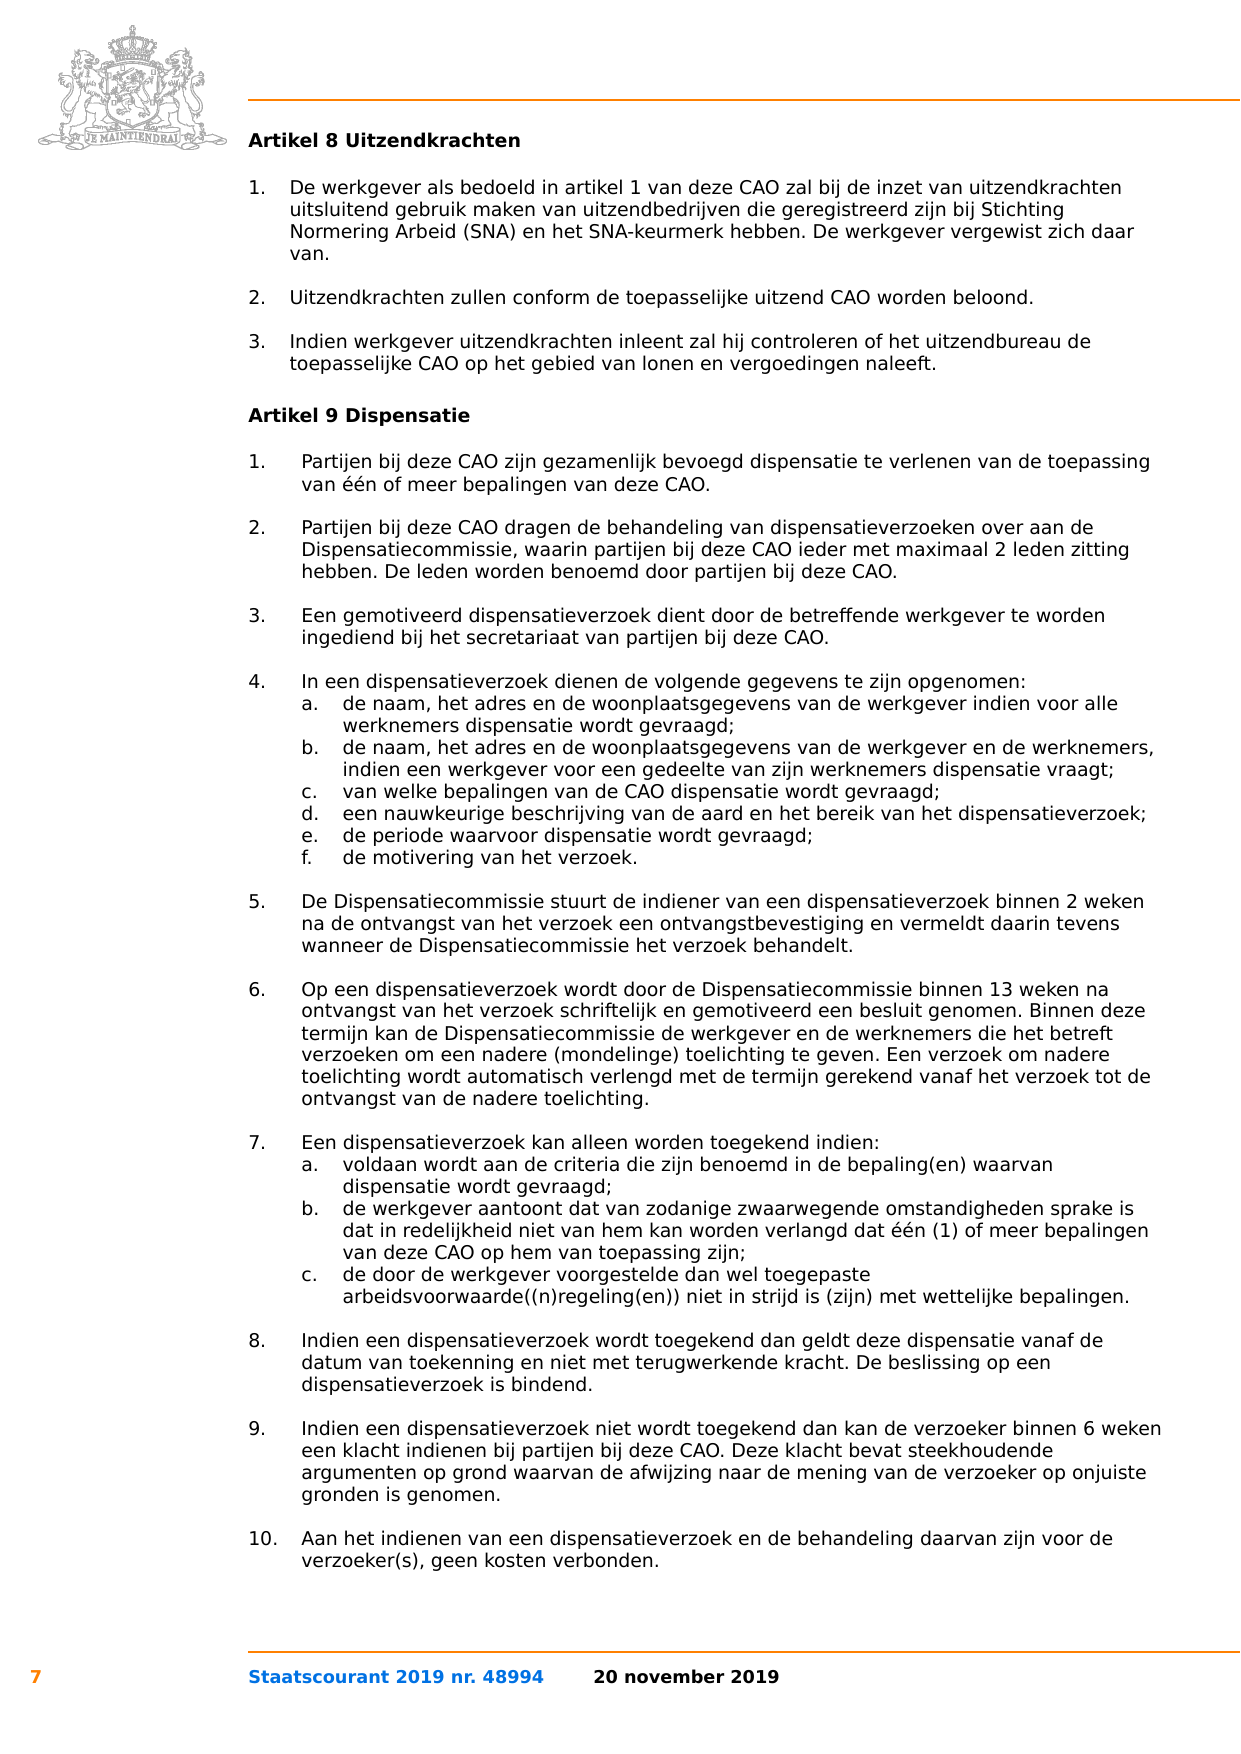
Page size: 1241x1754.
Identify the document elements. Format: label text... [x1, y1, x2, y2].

text 8. Indien een dispensatieverzoek wordt toegekend dan geldt deze dispensatie vanaf de datum van toekenning en niet met terugwerkende kracht. De beslissing op een dispensatieverzoek is bindend. [248, 1330, 1163, 1396]
text 6. Op een dispensatieverzoek wordt door de Dispensatiecommissie binnen 13 weken na ontvangst van het verzoek schriftelijk en gemotiveerd een besluit genomen. Binnen deze termijn kan de Dispensatiecommissie de werkgever en de werknemers die het betreft verzoeken om een nadere (mondelinge) toelichting te geven. Een verzoek om nadere toelichting wordt automatisch verlengd met de termijn gerekend vanaf het verzoek tot de ontvangst van de nadere toelichting. [248, 978, 1163, 1110]
text a. de naam, het adres en de woonplaatsgegevens van de werkgever indien voor alle werknemers dispensatie wordt gevraagd; [301, 693, 1163, 737]
text 7. Een dispensatieverzoek kan alleen worden toegekend indien: [248, 1132, 1163, 1154]
text a. voldaan wordt aan de criteria die zijn benoemd in de bepaling(en) waarvan dispensatie wordt gevraagd; [301, 1154, 1163, 1198]
text 3. Een gemotiveerd dispensatieverzoek dient door de betreffende werkgever te worden ingediend bij het secretariaat van partijen bij deze CAO. [248, 605, 1163, 649]
text 9. Indien een dispensatieverzoek niet wordt toegekend dan kan de verzoeker binnen 6 weken een klacht indienen bij partijen bij deze CAO. Deze klacht bevat steekhoudende argumenten op grond waarvan de afwijzing naar de mening van de verzoeker op onjuiste gronden is genomen. [248, 1418, 1163, 1506]
text 2. Uitzendkrachten zullen conform de toepasselijke uitzend CAO worden beloond. [248, 287, 1163, 309]
subtitle Artikel 8 Uitzendkrachten [248, 130, 1163, 152]
text d. een nauwkeurige beschrijving van de aard en het bereik van het dispensatieverzoek; [301, 803, 1163, 825]
text 1. Partijen bij deze CAO zijn gezamenlijk bevoegd dispensatie te verlenen van de toepassing van één of meer bepalingen van deze CAO. [248, 451, 1163, 495]
text 1. De werkgever als bedoeld in artikel 1 van deze CAO zal bij de inzet van uitzendkrachten uitsluitend gebruik maken van uitzendbedrijven die geregistreerd zijn bij Stichting Normering Arbeid (SNA) en het SNA-keurmerk hebben. De werkgever vergewist zich daar van. [248, 177, 1163, 265]
text 5. De Dispensatiecommissie stuurt de indiener van een dispensatieverzoek binnen 2 weken na de ontvangst van het verzoek een ontvangstbevestiging en vermeldt daarin tevens wanneer de Dispensatiecommissie het verzoek behandelt. [248, 891, 1163, 957]
text 3. Indien werkgever uitzendkrachten inleent zal hij controleren of het uitzendbureau de toepasselijke CAO op het gebied van lonen en vergoedingen naleeft. [248, 331, 1163, 374]
text b. de werkgever aantoont dat van zodanige zwaarwegende omstandigheden sprake is dat in redelijkheid niet van hem kan worden verlangd dat één (1) of meer bepalingen van deze CAO op hem van toepassing zijn; [301, 1198, 1163, 1264]
picture [38, 25, 227, 150]
text c. van welke bepalingen van de CAO dispensatie wordt gevraagd; [301, 781, 1163, 803]
text f. de motivering van het verzoek. [301, 847, 1163, 869]
subtitle Artikel 9 Dispensatie [248, 404, 1163, 426]
text 10. Aan het indienen van een dispensatieverzoek en de behandeling daarvan zijn voor de verzoeker(s), geen kosten verbonden. [248, 1527, 1163, 1571]
text c. de door de werkgever voorgestelde dan wel toegepaste arbeidsvoorwaarde((n)regeling(en)) niet in strijd is (zijn) met wettelijke bepalingen. [301, 1264, 1163, 1308]
text b. de naam, het adres en de woonplaatsgegevens van de werkgever en de werknemers, indien een werkgever voor een gedeelte van zijn werknemers dispensatie vraagt; [301, 737, 1163, 781]
text 4. In een dispensatieverzoek dienen de volgende gegevens te zijn opgenomen: [248, 671, 1163, 693]
text e. de periode waarvoor dispensatie wordt gevraagd; [301, 825, 1163, 847]
text 2. Partijen bij deze CAO dragen de behandeling van dispensatieverzoeken over aan de Dispensatiecommissie, waarin partijen bij deze CAO ieder met maximaal 2 leden zitting hebben. De leden worden benoemd door partijen bij deze CAO. [248, 517, 1163, 583]
